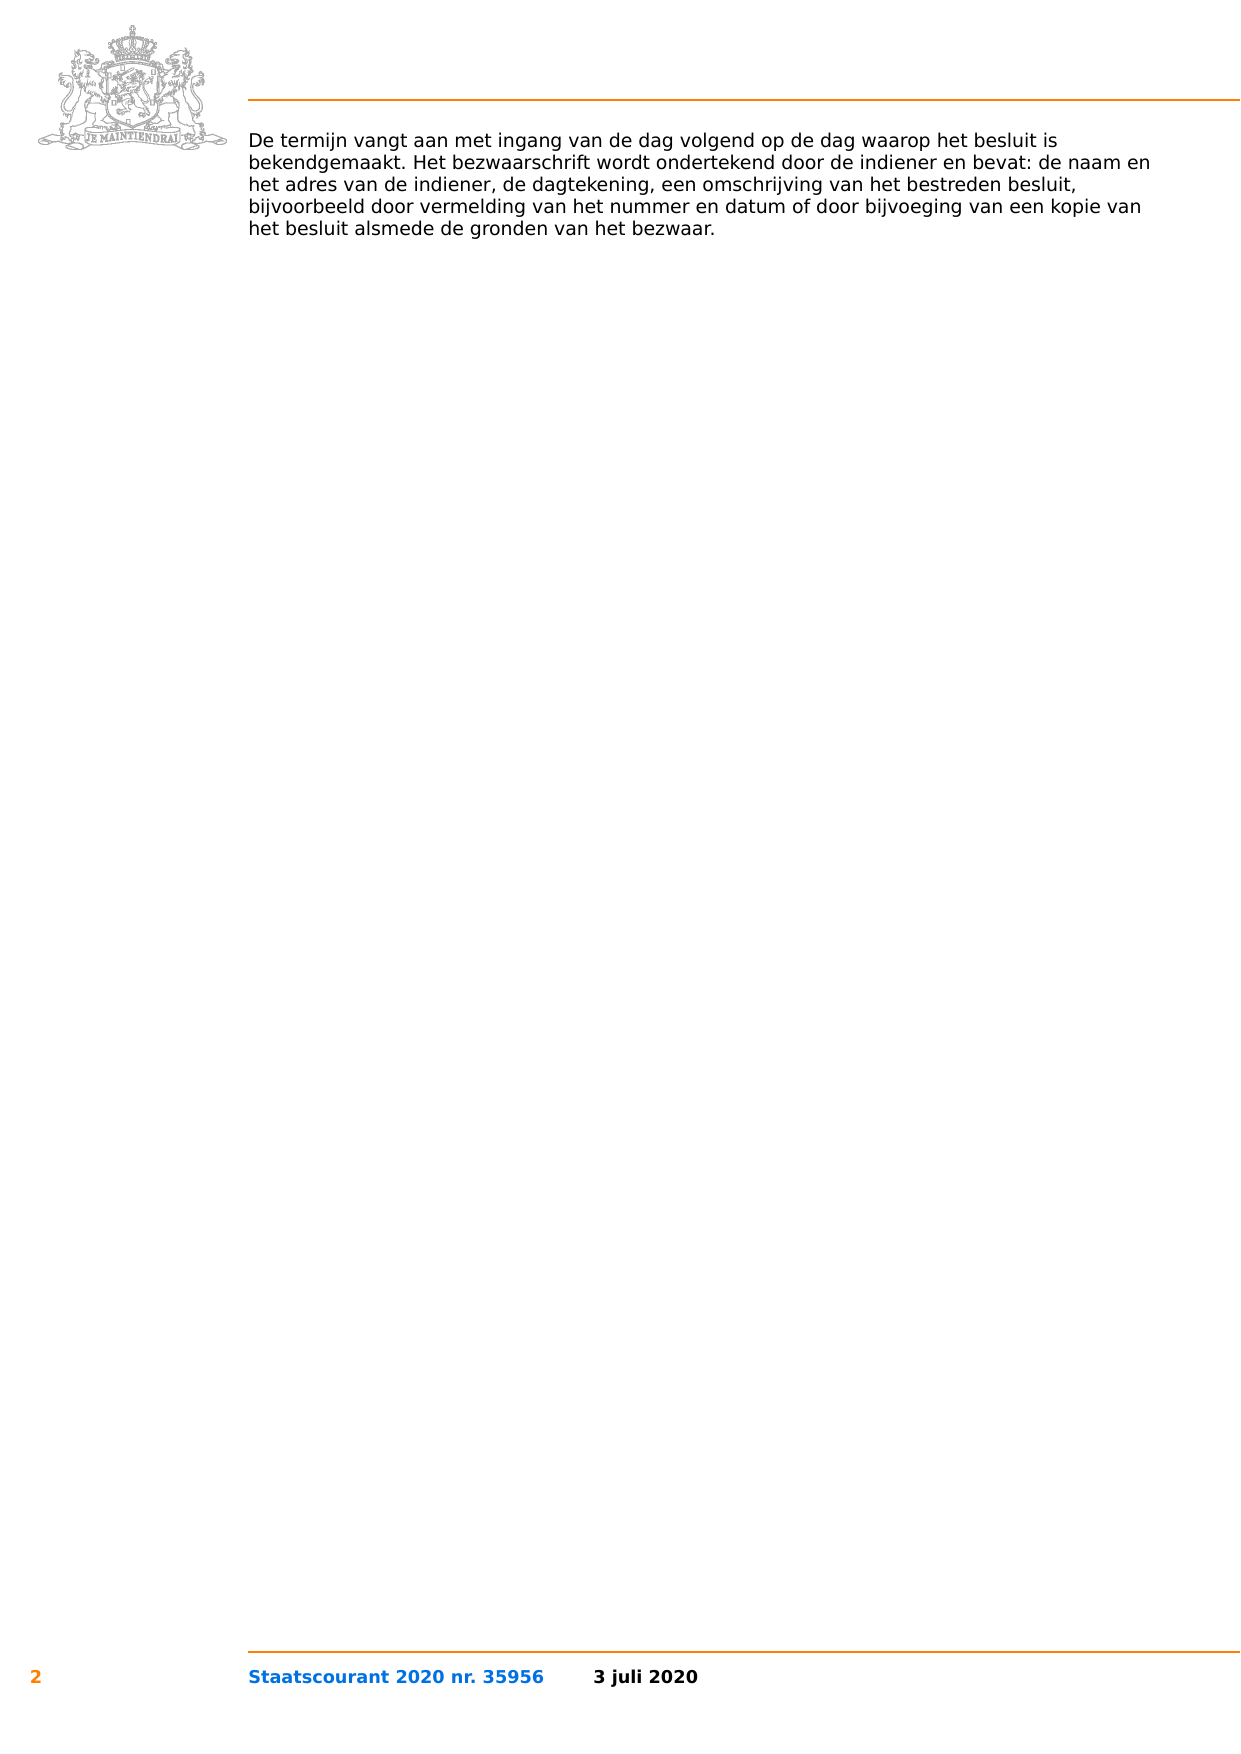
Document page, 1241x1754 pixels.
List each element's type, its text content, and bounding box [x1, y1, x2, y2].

picture [38, 25, 227, 150]
text De termijn vangt aan met ingang van de dag volgend op de dag waarop het besluit is bekendgemaakt. Het bezwaarschrift wordt ondertekend door de indiener en bevat: de naam en het adres van de indiener, de dagtekening, een omschrijving van het bestreden besluit, bijvoorbeeld door vermelding van het nummer en datum of door bijvoeging van een kopie van het besluit alsmede de gronden van het bezwaar. [248, 130, 1163, 240]
